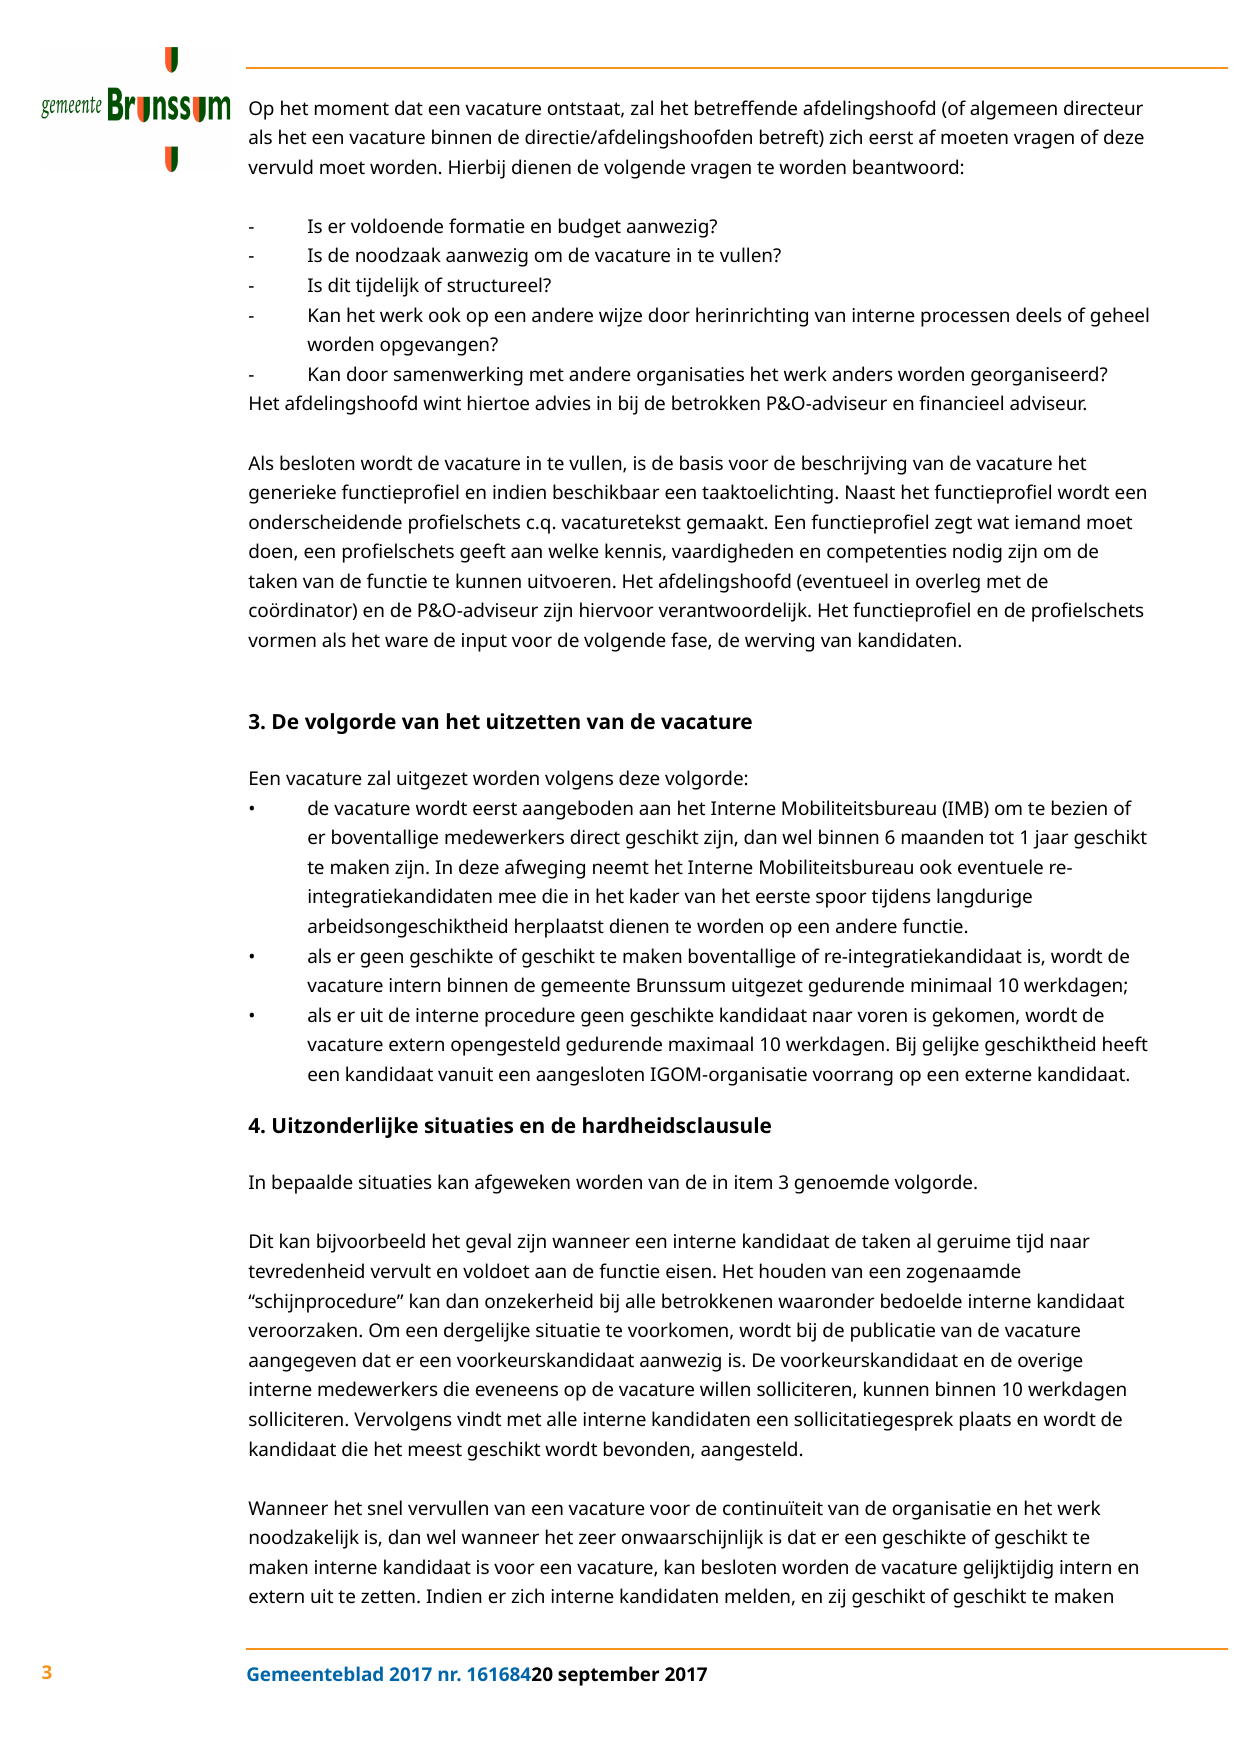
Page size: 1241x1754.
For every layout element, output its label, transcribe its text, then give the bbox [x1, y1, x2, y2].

text Het afdelingshoofd wint hiertoe advies in bij de betrokken P&O-adviseur en financieel adviseur. [248, 391, 1152, 416]
list Is dit tijdelijk of structureel? [248, 272, 1152, 298]
text In bepaalde situaties kan afgeweken worden van de in item 3 genoemde volgorde. [248, 1169, 1152, 1195]
text Dit kan bijvoorbeeld het geval zijn wanneer een interne kandidaat de taken al geruime tijd naar tevredenheid vervult en voldoet aan de functie eisen. Het houden van een zogenaamde “schijnprocedure” kan dan onzekerheid bij alle betrokkenen waaronder bedoelde interne kandidaat veroorzaken. Om een dergelijke situatie te voorkomen, wordt bij de publicatie van de vacature aangegeven dat er een voorkeurskandidaat aanwezig is. De voorkeurskandidaat en de overige interne medewerkers die eveneens op de vacature willen solliciteren, kunnen binnen 10 werkdagen solliciteren. Vervolgens vindt met alle interne kandidaten een sollicitatiegesprek plaats en wordt de kandidaat die het meest geschikt wordt bevonden, aangesteld. [248, 1229, 1152, 1462]
list Is de noodzaak aanwezig om de vacature in te vullen? [248, 243, 1152, 268]
text Wanneer het snel vervullen van een vacature voor de continuïteit van de organisatie en het werk noodzakelijk is, dan wel wanneer het zeer onwaarschijnlijk is dat er een geschikte of geschikt te maken interne kandidaat is voor een vacature, kan besloten worden de vacature gelijktijdig intern en extern uit te zetten. Indien er zich interne kandidaten melden, en zij geschikt of geschikt te maken [248, 1495, 1152, 1609]
text 4. Uitzonderlijke situaties en de hardheidsclausule [248, 1112, 1152, 1140]
list de vacature wordt eerst aangeboden aan het Interne Mobiliteitsbureau (IMB) om te bezien of er boventallige medewerkers direct geschikt zijn, dan wel binnen 6 maanden tot 1 jaar geschikt te maken zijn. In deze afweging neemt het Interne Mobiliteitsbureau ook eventuele re-integratiekandidaten mee die in het kader van het eerste spoor tijdens langdurige arbeidsongeschiktheid herplaatst dienen te worden op een andere functie. [248, 795, 1152, 939]
list Kan door samenwerking met andere organisaties het werk anders worden georganiseerd? [248, 361, 1152, 387]
list Is er voldoende formatie en budget aanwezig? [248, 213, 1152, 239]
list als er uit de interne procedure geen geschikte kandidaat naar voren is gekomen, wordt de vacature extern opengesteld gedurende maximaal 10 werkdagen. Bij gelijke geschiktheid heeft een kandidaat vanuit een aangesloten IGOM-organisatie voorrang op een externe kandidaat. [248, 1002, 1152, 1087]
picture [41, 47, 231, 172]
list Kan het werk ook op een andere wijze door herinrichting van interne processen deels of geheel worden opgevangen? [248, 302, 1152, 357]
text Als besloten wordt de vacature in te vullen, is de basis voor de beschrijving van de vacature het generieke functieprofiel en indien beschikbaar een taaktoelichting. Naast het functieprofiel wordt een onderscheidende profielschets c.q. vacaturetekst gemaakt. Een functieprofiel zegt wat iemand moet doen, een profielschets geeft aan welke kennis, vaardigheden en competenties nodig zijn om de taken van de functie te kunnen uitvoeren. Het afdelingshoofd (eventueel in overleg met de coördinator) en de P&O-adviseur zijn hiervoor verantwoordelijk. Het functieprofiel en de profielschets vormen als het ware de input voor de volgende fase, de werving van kandidaten. [248, 450, 1152, 653]
text Een vacature zal uitgezet worden volgens deze volgorde: [248, 765, 1152, 791]
list als er geen geschikte of geschikt te maken boventallige of re-integratiekandidaat is, wordt de vacature intern binnen de gemeente Brunssum uitgezet gedurende minimaal 10 werkdagen; [248, 943, 1152, 998]
text 3. De volgorde van het uitzetten van de vacature [248, 707, 1152, 736]
text Op het moment dat een vacature ontstaat, zal het betreffende afdelingshoofd (of algemeen directeur als het een vacature binnen de directie/afdelingshoofden betreft) zich eerst af moeten vragen of deze vervuld moet worden. Hierbij dienen de volgende vragen te worden beantwoord: [248, 95, 1152, 180]
